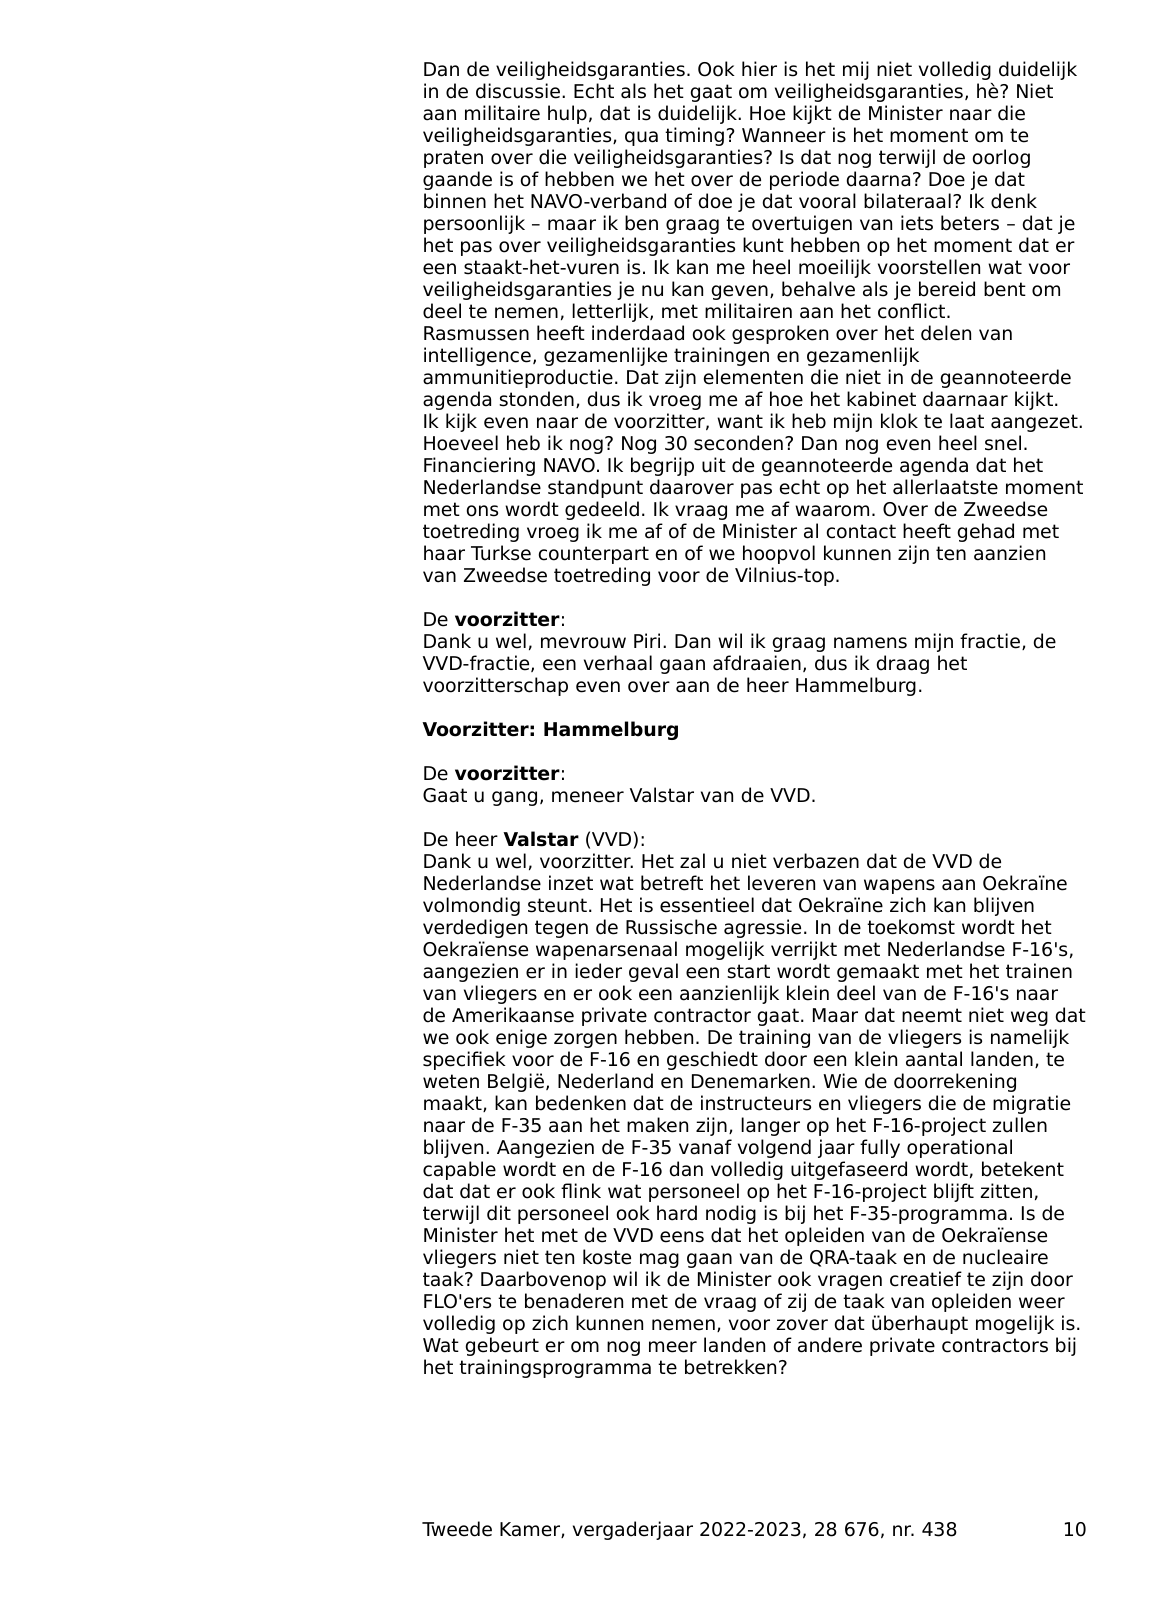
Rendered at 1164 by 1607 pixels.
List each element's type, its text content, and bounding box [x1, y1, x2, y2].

text Ik kijk even naar de voorzitter, want ik heb mijn klok te laat aangezet. Hoeveel heb ik nog? Nog 30 seconden? Dan nog even heel snel. [422, 411, 1087, 455]
text Dan de veiligheidsgaranties. Ook hier is het mij niet volledig duidelijk in de discussie. Echt als het gaat om veiligheidsgaranties, hè? Niet aan militaire hulp, dat is duidelijk. Hoe kijkt de Minister naar die veiligheidsgaranties, qua timing? Wanneer is het moment om te praten over die veiligheidsgaranties? Is dat nog terwijl de oorlog gaande is of hebben we het over de periode daarna? Doe je dat binnen het NAVO-verband of doe je dat vooral bilateraal? Ik denk persoonlijk – maar ik ben graag te overtuigen van iets beters – dat je het pas over veiligheidsgaranties kunt hebben op het moment dat er een staakt-het-vuren is. Ik kan me heel moeilijk voorstellen wat voor veiligheidsgaranties je nu kan geven, behalve als je bereid bent om deel te nemen, letterlijk, met militairen aan het conflict. [422, 59, 1087, 323]
text Financiering NAVO. Ik begrijp uit de geannoteerde agenda dat het Nederlandse standpunt daarover pas echt op het allerlaatste moment met ons wordt gedeeld. Ik vraag me af waarom. Over de Zweedse toetreding vroeg ik me af of de Minister al contact heeft gehad met haar Turkse counterpart en of we hoopvol kunnen zijn ten aanzien van Zweedse toetreding voor de Vilnius-top. [422, 455, 1087, 587]
text Gaat u gang, meneer Valstar van de VVD. [422, 785, 1087, 807]
text De voorzitter: [422, 609, 1087, 631]
text De voorzitter: [422, 763, 1087, 785]
subtitle Voorzitter: Hammelburg [422, 719, 1087, 741]
text Rasmussen heeft inderdaad ook gesproken over het delen van intelligence, gezamenlijke trainingen en gezamenlijk ammunitieproductie. Dat zijn elementen die niet in de geannoteerde agenda stonden, dus ik vroeg me af hoe het kabinet daarnaar kijkt. [422, 323, 1087, 411]
text De heer Valstar (VVD): [422, 829, 1087, 851]
text Dank u wel, voorzitter. Het zal u niet verbazen dat de VVD de Nederlandse inzet wat betreft het leveren van wapens aan Oekraïne volmondig steunt. Het is essentieel dat Oekraïne zich kan blijven verdedigen tegen de Russische agressie. In de toekomst wordt het Oekraïense wapenarsenaal mogelijk verrijkt met Nederlandse F-16's, aangezien er in ieder geval een start wordt gemaakt met het trainen van vliegers en er ook een aanzienlijk klein deel van de F-16's naar de Amerikaanse private contractor gaat. Maar dat neemt niet weg dat we ook enige zorgen hebben. De training van de vliegers is namelijk specifiek voor de F-16 en geschiedt door een klein aantal landen, te weten België, Nederland en Denemarken. Wie de doorrekening maakt, kan bedenken dat de instructeurs en vliegers die de migratie naar de F-35 aan het maken zijn, langer op het F-16-project zullen blijven. Aangezien de F-35 vanaf volgend jaar fully operational capable wordt en de F-16 dan volledig uitgefaseerd wordt, betekent dat dat er ook flink wat personeel op het F-16-project blijft zitten, terwijl dit personeel ook hard nodig is bij het F-35-programma. Is de Minister het met de VVD eens dat het opleiden van de Oekraïense vliegers niet ten koste mag gaan van de QRA-taak en de nucleaire taak? Daarbovenop wil ik de Minister ook vragen creatief te zijn door FLO'ers te benaderen met de vraag of zij de taak van opleiden weer volledig op zich kunnen nemen, voor zover dat überhaupt mogelijk is. Wat gebeurt er om nog meer landen of andere private contractors bij het trainingsprogramma te betrekken? [422, 851, 1087, 1379]
text Dank u wel, mevrouw Piri. Dan wil ik graag namens mijn fractie, de VVD-fractie, een verhaal gaan afdraaien, dus ik draag het voorzitterschap even over aan de heer Hammelburg. [422, 631, 1087, 697]
